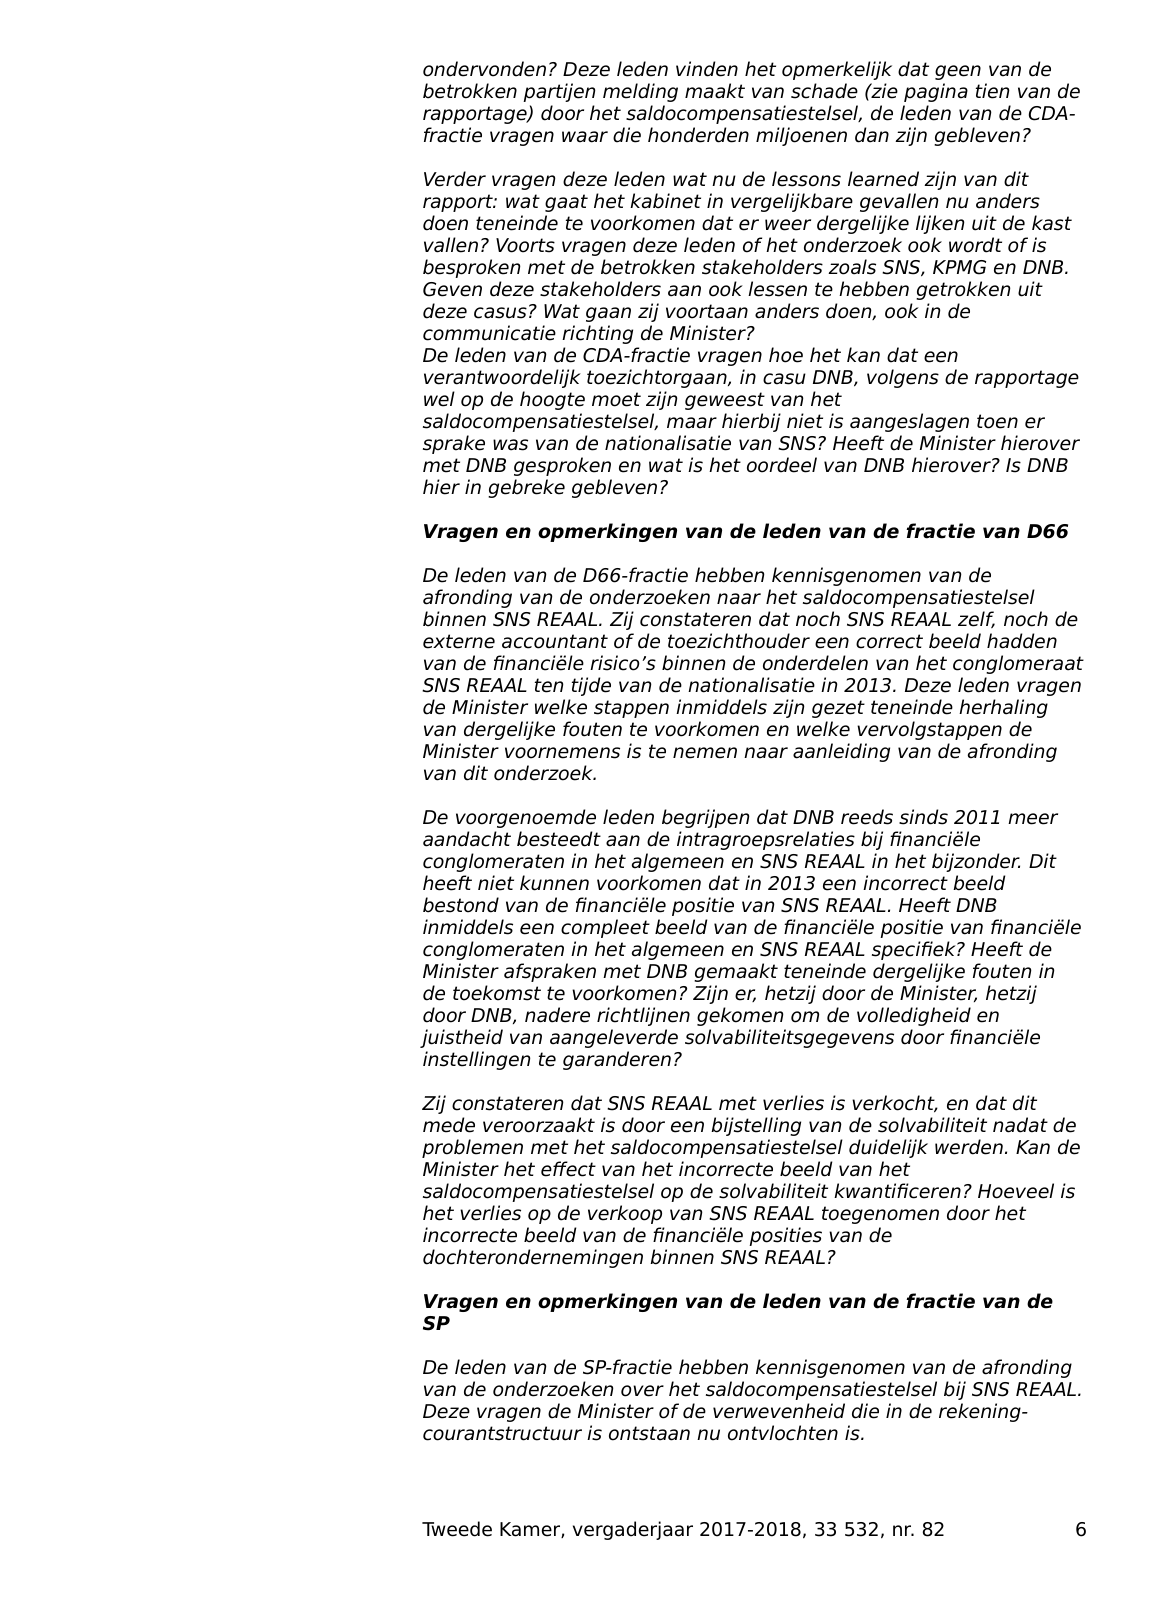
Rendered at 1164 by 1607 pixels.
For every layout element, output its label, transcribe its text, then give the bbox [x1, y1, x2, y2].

text De voorgenoemde leden begrijpen dat DNB reeds sinds 2011 meer aandacht besteedt aan de intragroepsrelaties bij financiële conglomeraten in het algemeen en SNS REAAL in het bijzonder. Dit heeft niet kunnen voorkomen dat in 2013 een incorrect beeld bestond van de financiële positie van SNS REAAL. Heeft DNB inmiddels een compleet beeld van de financiële positie van financiële conglomeraten in het algemeen en SNS REAAL specifiek? Heeft de Minister afspraken met DNB gemaakt teneinde dergelijke fouten in de toekomst te voorkomen? Zijn er, hetzij door de Minister, hetzij door DNB, nadere richtlijnen gekomen om de volledigheid en juistheid van aangeleverde solvabiliteitsgegevens door financiële instellingen te garanderen? [422, 807, 1087, 1071]
subtitle Vragen en opmerkingen van de leden van de fractie van D66 [422, 521, 1087, 543]
text ondervonden? Deze leden vinden het opmerkelijk dat geen van de betrokken partijen melding maakt van schade (zie pagina tien van de rapportage) door het saldocompensatiestelsel, de leden van de CDA-fractie vragen waar die honderden miljoenen dan zijn gebleven? [422, 59, 1087, 147]
text De leden van de D66-fractie hebben kennisgenomen van de afronding van de onderzoeken naar het saldocompensatiestelsel binnen SNS REAAL. Zij constateren dat noch SNS REAAL zelf, noch de externe accountant of de toezichthouder een correct beeld hadden van de financiële risico’s binnen de onderdelen van het conglomeraat SNS REAAL ten tijde van de nationalisatie in 2013. Deze leden vragen de Minister welke stappen inmiddels zijn gezet teneinde herhaling van dergelijke fouten te voorkomen en welke vervolgstappen de Minister voornemens is te nemen naar aanleiding van de afronding van dit onderzoek. [422, 565, 1087, 785]
text Zij constateren dat SNS REAAL met verlies is verkocht, en dat dit mede veroorzaakt is door een bijstelling van de solvabiliteit nadat de problemen met het saldocompensatiestelsel duidelijk werden. Kan de Minister het effect van het incorrecte beeld van het saldocompensatiestelsel op de solvabiliteit kwantificeren? Hoeveel is het verlies op de verkoop van SNS REAAL toegenomen door het incorrecte beeld van de financiële posities van de dochterondernemingen binnen SNS REAAL? [422, 1093, 1087, 1269]
text Verder vragen deze leden wat nu de lessons learned zijn van dit rapport: wat gaat het kabinet in vergelijkbare gevallen nu anders doen teneinde te voorkomen dat er weer dergelijke lijken uit de kast vallen? Voorts vragen deze leden of het onderzoek ook wordt of is besproken met de betrokken stakeholders zoals SNS, KPMG en DNB. Geven deze stakeholders aan ook lessen te hebben getrokken uit deze casus? Wat gaan zij voortaan anders doen, ook in de communicatie richting de Minister? [422, 169, 1087, 345]
subtitle Vragen en opmerkingen van de leden van de fractie van de SP [422, 1291, 1087, 1335]
text De leden van de CDA-fractie vragen hoe het kan dat een verantwoordelijk toezichtorgaan, in casu DNB, volgens de rapportage wel op de hoogte moet zijn geweest van het saldocompensatiestelsel, maar hierbij niet is aangeslagen toen er sprake was van de nationalisatie van SNS? Heeft de Minister hierover met DNB gesproken en wat is het oordeel van DNB hierover? Is DNB hier in gebreke gebleven? [422, 345, 1087, 499]
text De leden van de SP-fractie hebben kennisgenomen van de afronding van de onderzoeken over het saldocompensatiestelsel bij SNS REAAL. Deze vragen de Minister of de verwevenheid die in de rekening-courantstructuur is ontstaan nu ontvlochten is. [422, 1357, 1087, 1445]
